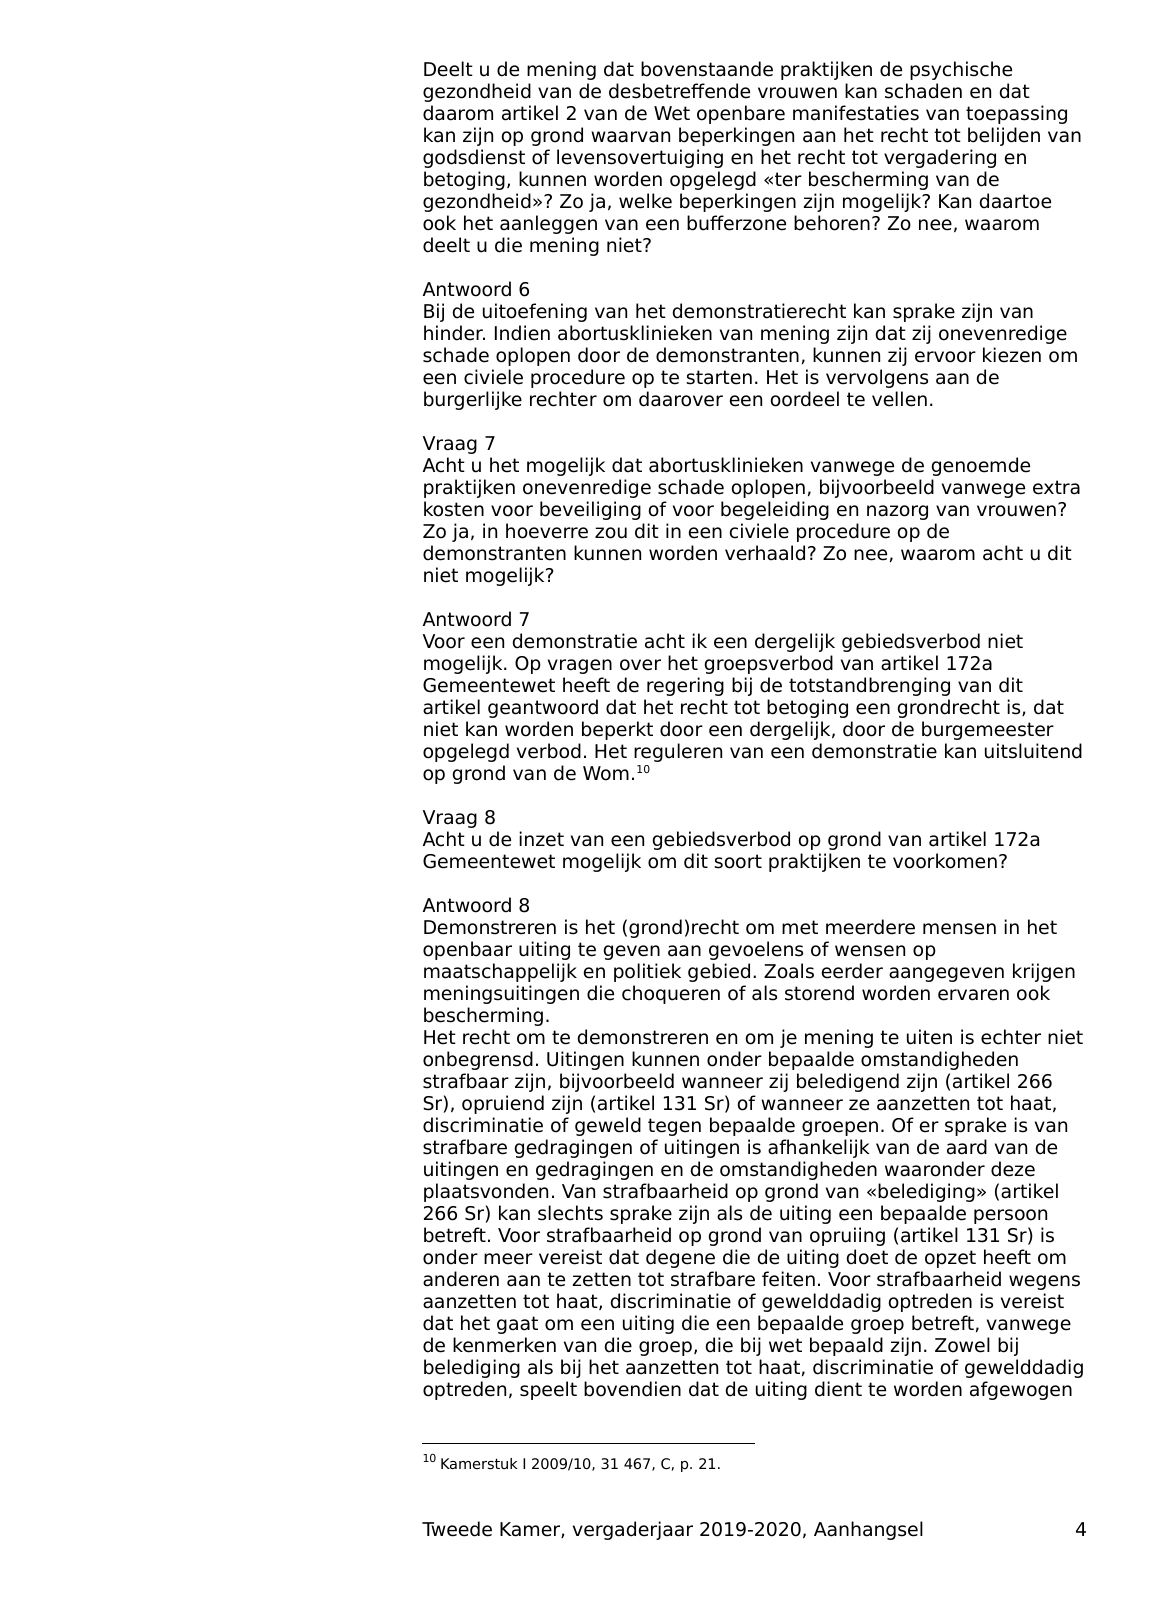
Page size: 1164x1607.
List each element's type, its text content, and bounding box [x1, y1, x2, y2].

text Antwoord 6 [422, 279, 1087, 301]
text Antwoord 7 [422, 609, 1087, 631]
text Voor een demonstratie acht ik een dergelijk gebiedsverbod niet mogelijk. Op vragen over het groepsverbod van artikel 172a Gemeentewet heeft de regering bij de totstandbrenging van dit artikel geantwoord dat het recht tot betoging een grondrecht is, dat niet kan worden beperkt door een dergelijk, door de burgemeester opgelegd verbod. Het reguleren van een demonstratie kan uitsluitend op grond van de Wom. [422, 631, 1087, 785]
text Vraag 7 [422, 433, 1087, 455]
text Demonstreren is het (grond)recht om met meerdere mensen in het openbaar uiting te geven aan gevoelens of wensen op maatschappelijk en politiek gebied. Zoals eerder aangegeven krijgen meningsuitingen die choqueren of als storend worden ervaren ook bescherming. [422, 917, 1087, 1027]
text Het recht om te demonstreren en om je mening te uiten is echter niet onbegrensd. Uitingen kunnen onder bepaalde omstandigheden strafbaar zijn, bijvoorbeeld wanneer zij beledigend zijn (artikel 266 Sr), opruiend zijn (artikel 131 Sr) of wanneer ze aanzetten tot haat, discriminatie of geweld tegen bepaalde groepen. Of er sprake is van strafbare gedragingen of uitingen is afhankelijk van de aard van de uitingen en gedragingen en de omstandigheden waaronder deze plaatsvonden. Van strafbaarheid op grond van «belediging» (artikel 266 Sr) kan slechts sprake zijn als de uiting een bepaalde persoon betreft. Voor strafbaarheid op grond van opruiing (artikel 131 Sr) is onder meer vereist dat degene die de uiting doet de opzet heeft om anderen aan te zetten tot strafbare feiten. Voor strafbaarheid wegens aanzetten tot haat, discriminatie of gewelddadig optreden is vereist dat het gaat om een uiting die een bepaalde groep betreft, vanwege de kenmerken van die groep, die bij wet bepaald zijn. Zowel bij belediging als bij het aanzetten tot haat, discriminatie of gewelddadig optreden, speelt bovendien dat de uiting dient te worden afgewogen [422, 1027, 1087, 1401]
text Antwoord 8 [422, 895, 1087, 917]
text Vraag 8 [422, 807, 1087, 829]
text Acht u het mogelijk dat abortusklinieken vanwege de genoemde praktijken onevenredige schade oplopen, bijvoorbeeld vanwege extra kosten voor beveiliging of voor begeleiding en nazorg van vrouwen? Zo ja, in hoeverre zou dit in een civiele procedure op de demonstranten kunnen worden verhaald? Zo nee, waarom acht u dit niet mogelijk? [422, 455, 1087, 587]
text Deelt u de mening dat bovenstaande praktijken de psychische gezondheid van de desbetreffende vrouwen kan schaden en dat daarom artikel 2 van de Wet openbare manifestaties van toepassing kan zijn op grond waarvan beperkingen aan het recht tot belijden van godsdienst of levensovertuiging en het recht tot vergadering en betoging, kunnen worden opgelegd «ter bescherming van de gezondheid»? Zo ja, welke beperkingen zijn mogelijk? Kan daartoe ook het aanleggen van een bufferzone behoren? Zo nee, waarom deelt u die mening niet? [422, 59, 1087, 257]
text Acht u de inzet van een gebiedsverbod op grond van artikel 172a Gemeentewet mogelijk om dit soort praktijken te voorkomen? [422, 829, 1087, 873]
text Kamerstuk I 2009/10, 31 467, C, p. 21. [422, 1452, 1087, 1474]
text Bij de uitoefening van het demonstratierecht kan sprake zijn van hinder. Indien abortusklinieken van mening zijn dat zij onevenredige schade oplopen door de demonstranten, kunnen zij ervoor kiezen om een civiele procedure op te starten. Het is vervolgens aan de burgerlijke rechter om daarover een oordeel te vellen. [422, 301, 1087, 411]
